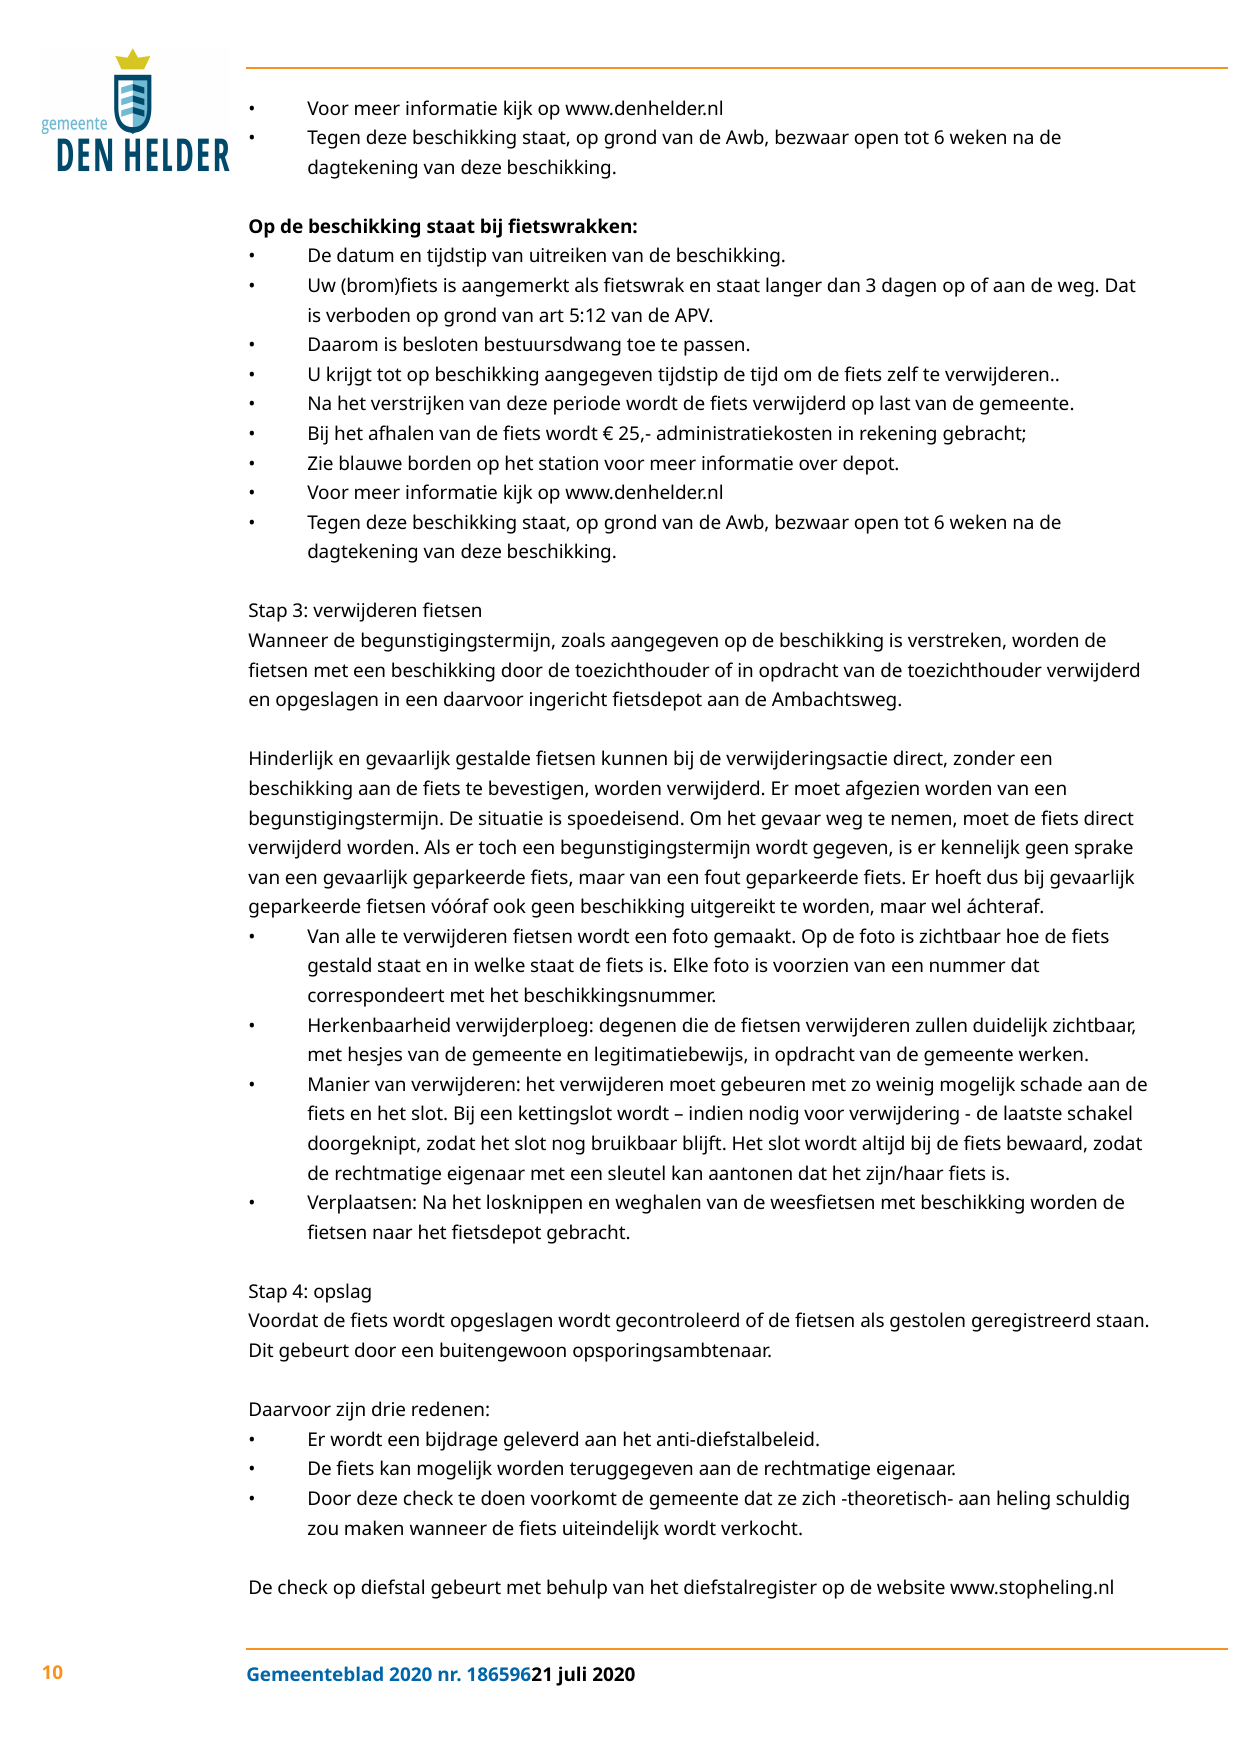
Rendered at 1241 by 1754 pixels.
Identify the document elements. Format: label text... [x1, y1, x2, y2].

list Er wordt een bijdrage geleverd aan het anti‐diefstalbeleid. [248, 1426, 1152, 1452]
list U krijgt tot op beschikking aangegeven tijdstip de tijd om de fiets zelf te verwijderen.. [248, 361, 1152, 387]
list Manier van verwijderen: het verwijderen moet gebeuren met zo weinig mogelijk schade aan de fiets en het slot. Bij een kettingslot wordt – indien nodig voor verwijdering ‐ de laatste schakel doorgeknipt, zodat het slot nog bruikbaar blijft. Het slot wordt altijd bij de fiets bewaard, zodat de rechtmatige eigenaar met een sleutel kan aantonen dat het zijn/haar fiets is. [248, 1071, 1152, 1186]
text Stap 4: opslag [248, 1278, 1152, 1304]
list Bij het afhalen van de fiets wordt € 25,‐ administratiekosten in rekening gebracht; [248, 420, 1152, 446]
list Tegen deze beschikking staat, op grond van de Awb, bezwaar open tot 6 weken na de dagtekening van deze beschikking. [248, 124, 1152, 180]
list De fiets kan mogelijk worden teruggegeven aan de rechtmatige eigenaar. [248, 1456, 1152, 1481]
list Voor meer informatie kijk op www.denhelder.nl [248, 479, 1152, 505]
list Na het verstrijken van deze periode wordt de fiets verwijderd op last van de gemeente. [248, 391, 1152, 416]
list Uw (brom)fiets is aangemerkt als fietswrak en staat langer dan 3 dagen op of aan de weg. Dat is verboden op grond van art 5:12 van de APV. [248, 272, 1152, 328]
text Stap 3: verwijderen fietsen [248, 598, 1152, 623]
picture [100, 154, 106, 172]
text van een gevaarlijk geparkeerde fiets, maar van een fout geparkeerde fiets. Er hoeft dus bij gevaarlijk geparkeerde fietsen vóóraf ook geen beschikking uitgereikt te worden, maar wel áchteraf. [248, 864, 1152, 919]
list Zie blauwe borden op het station voor meer informatie over depot. [248, 450, 1152, 476]
picture [41, 47, 231, 172]
list Door deze check te doen voorkomt de gemeente dat ze zich ‐theoretisch‐ aan heling schuldig zou maken wanneer de fiets uiteindelijk wordt verkocht. [248, 1485, 1152, 1541]
list Verplaatsen: Na het losknippen en weghalen van de weesfietsen met beschikking worden de fietsen naar het fietsdepot gebracht. [248, 1189, 1152, 1245]
list Voor meer informatie kijk op www.denhelder.nl [248, 95, 1152, 121]
text Wanneer de begunstigingstermijn, zoals aangegeven op de beschikking is verstreken, worden de fietsen met een beschikking door de toezichthouder of in opdracht van de toezichthouder verwijderd en opgeslagen in een daarvoor ingericht fietsdepot aan de Ambachtsweg. [248, 627, 1152, 712]
text Daarvoor zijn drie redenen: [248, 1396, 1152, 1422]
list De datum en tijdstip van uitreiken van de beschikking. [248, 243, 1152, 268]
list Herkenbaarheid verwijderploeg: degenen die de fietsen verwijderen zullen duidelijk zichtbaar, met hesjes van de gemeente en legitimatiebewijs, in opdracht van de gemeente werken. [248, 1012, 1152, 1067]
picture [130, 157, 135, 172]
text Op de beschikking staat bij fietswrakken: [248, 213, 1152, 239]
list Van alle te verwijderen fietsen wordt een foto gemaakt. Op de foto is zichtbaar hoe de fiets gestald staat en in welke staat de fiets is. Elke foto is voorzien van een nummer dat correspondeert met het beschikkingsnummer. [248, 923, 1152, 1008]
picture [220, 160, 224, 172]
picture [63, 144, 68, 165]
text Hinderlijk en gevaarlijk gestalde fietsen kunnen bij de verwijderingsactie direct, zonder een beschikking aan de fiets te bevestigen, worden verwijderd. Er moet afgezien worden van een begunstigingstermijn. De situatie is spoedeisend. Om het gevaar weg te nemen, moet de fiets direct verwijderd worden. Als er toch een begunstigingstermijn wordt gegeven, is er kennelijk geen sprake [248, 746, 1152, 860]
text De check op diefstal gebeurt met behulp van het diefstalregister op de website www.stopheling.nl [248, 1574, 1152, 1600]
text Voordat de fiets wordt opgeslagen wordt gecontroleerd of de fietsen als gestolen geregistreerd staan. Dit gebeurt door een buitengewoon opsporingsambtenaar. [248, 1308, 1152, 1363]
list Tegen deze beschikking staat, op grond van de Awb, bezwaar open tot 6 weken na de dagtekening van deze beschikking. [248, 509, 1152, 564]
list Daarom is besloten bestuursdwang toe te passen. [248, 331, 1152, 357]
picture [182, 144, 187, 165]
